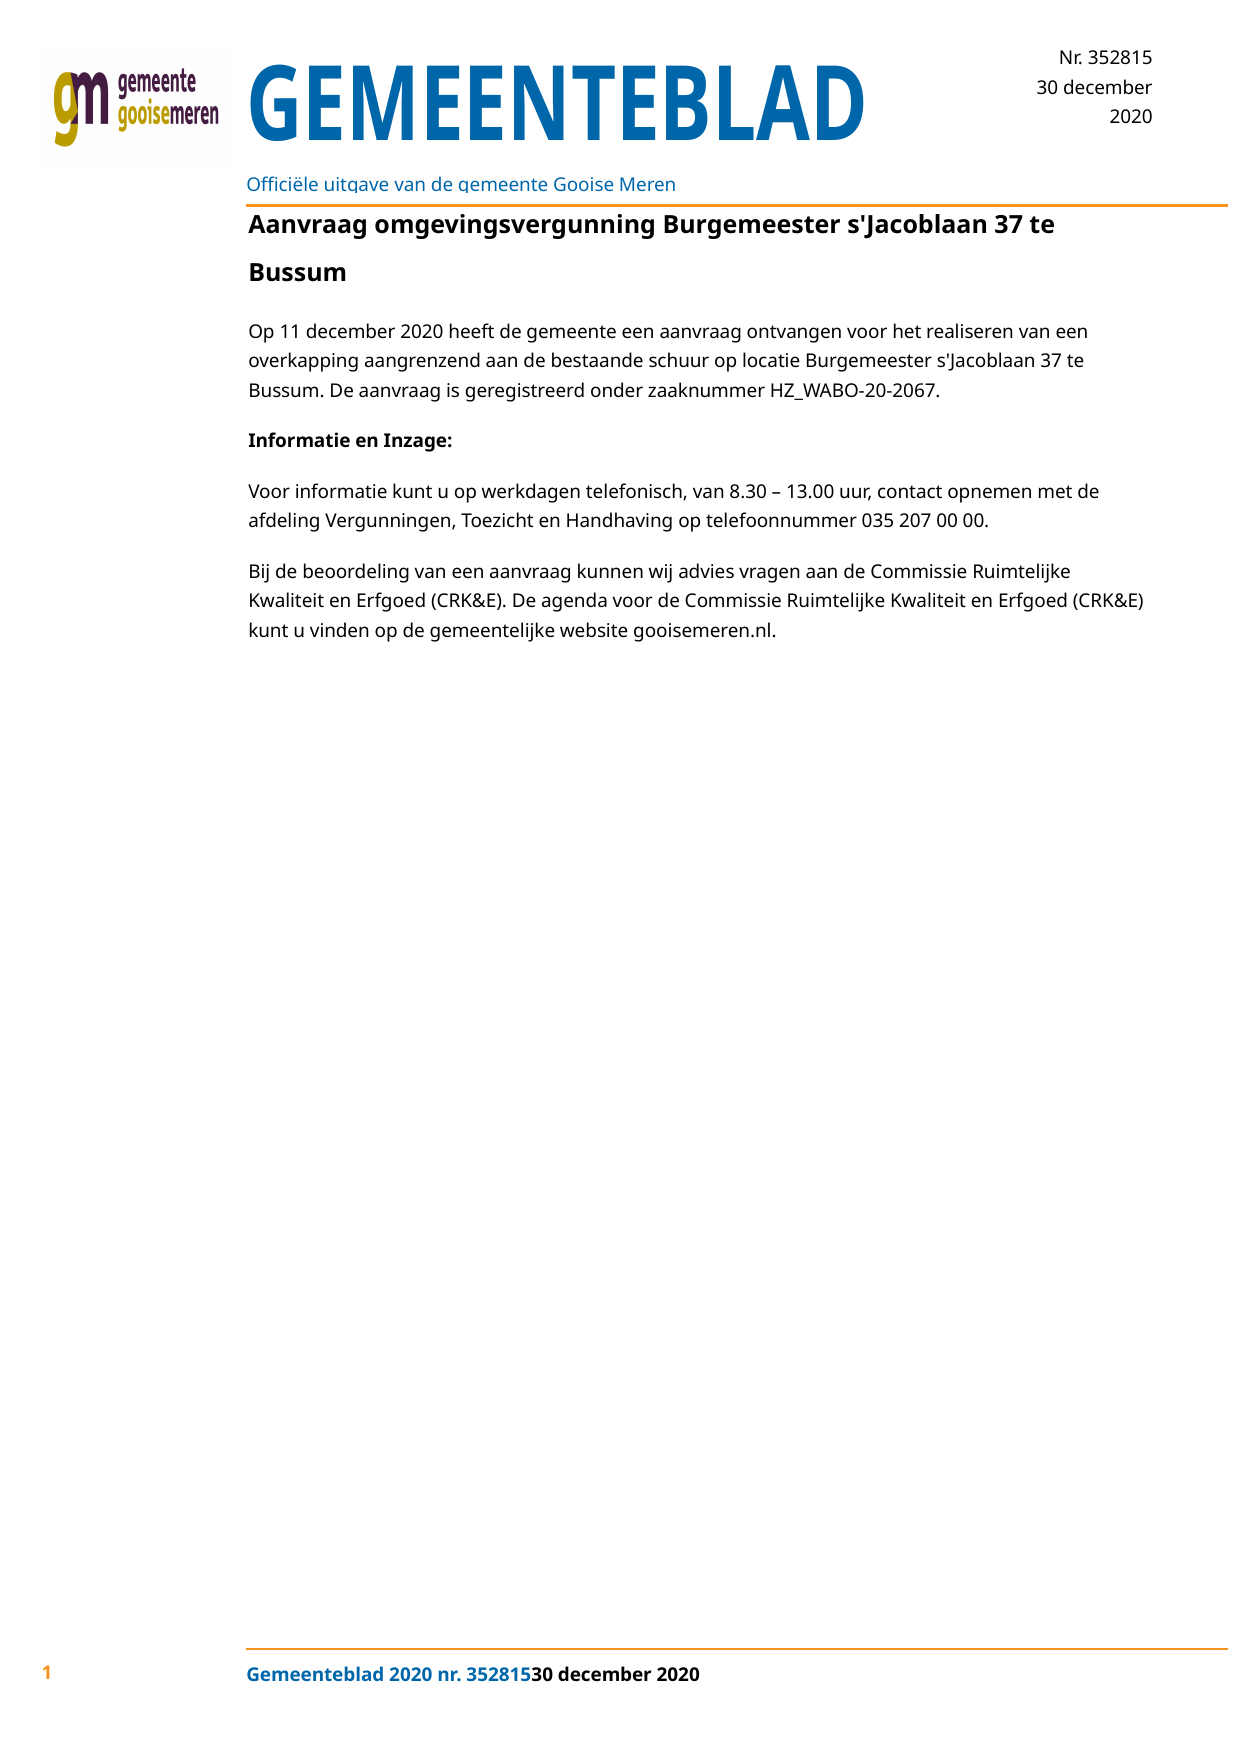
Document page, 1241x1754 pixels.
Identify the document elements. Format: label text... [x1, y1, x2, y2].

text Op 11 december 2020 heeft de gemeente een aanvraag ontvangen voor het realiseren van een overkapping aangrenzend aan de bestaande schuur op locatie Burgemeester s'Jacoblaan 37 te Bussum. De aanvraag is geregistreerd onder zaaknummer HZ_WABO-20-2067. [248, 318, 1152, 403]
picture [41, 47, 231, 172]
text Informatie en Inzage: [248, 427, 1152, 453]
text Voor informatie kunt u op werkdagen telefonisch, van 8.30 – 13.00 uur, contact opnemen met de afdeling Vergunningen, Toezicht en Handhaving op telefoonnummer 035 207 00 00. [248, 478, 1152, 533]
text Aanvraag omgevingsvergunning Burgemeester s'Jacoblaan 37 te Bussum [248, 207, 1152, 288]
text Bij de beoordeling van een aanvraag kunnen wij advies vragen aan de Commissie Ruimtelijke Kwaliteit en Erfgoed (CRK&E). De agenda voor de Commissie Ruimtelijke Kwaliteit en Erfgoed (CRK&E) kunt u vinden op de gemeentelijke website gooisemeren.nl. [248, 558, 1152, 643]
